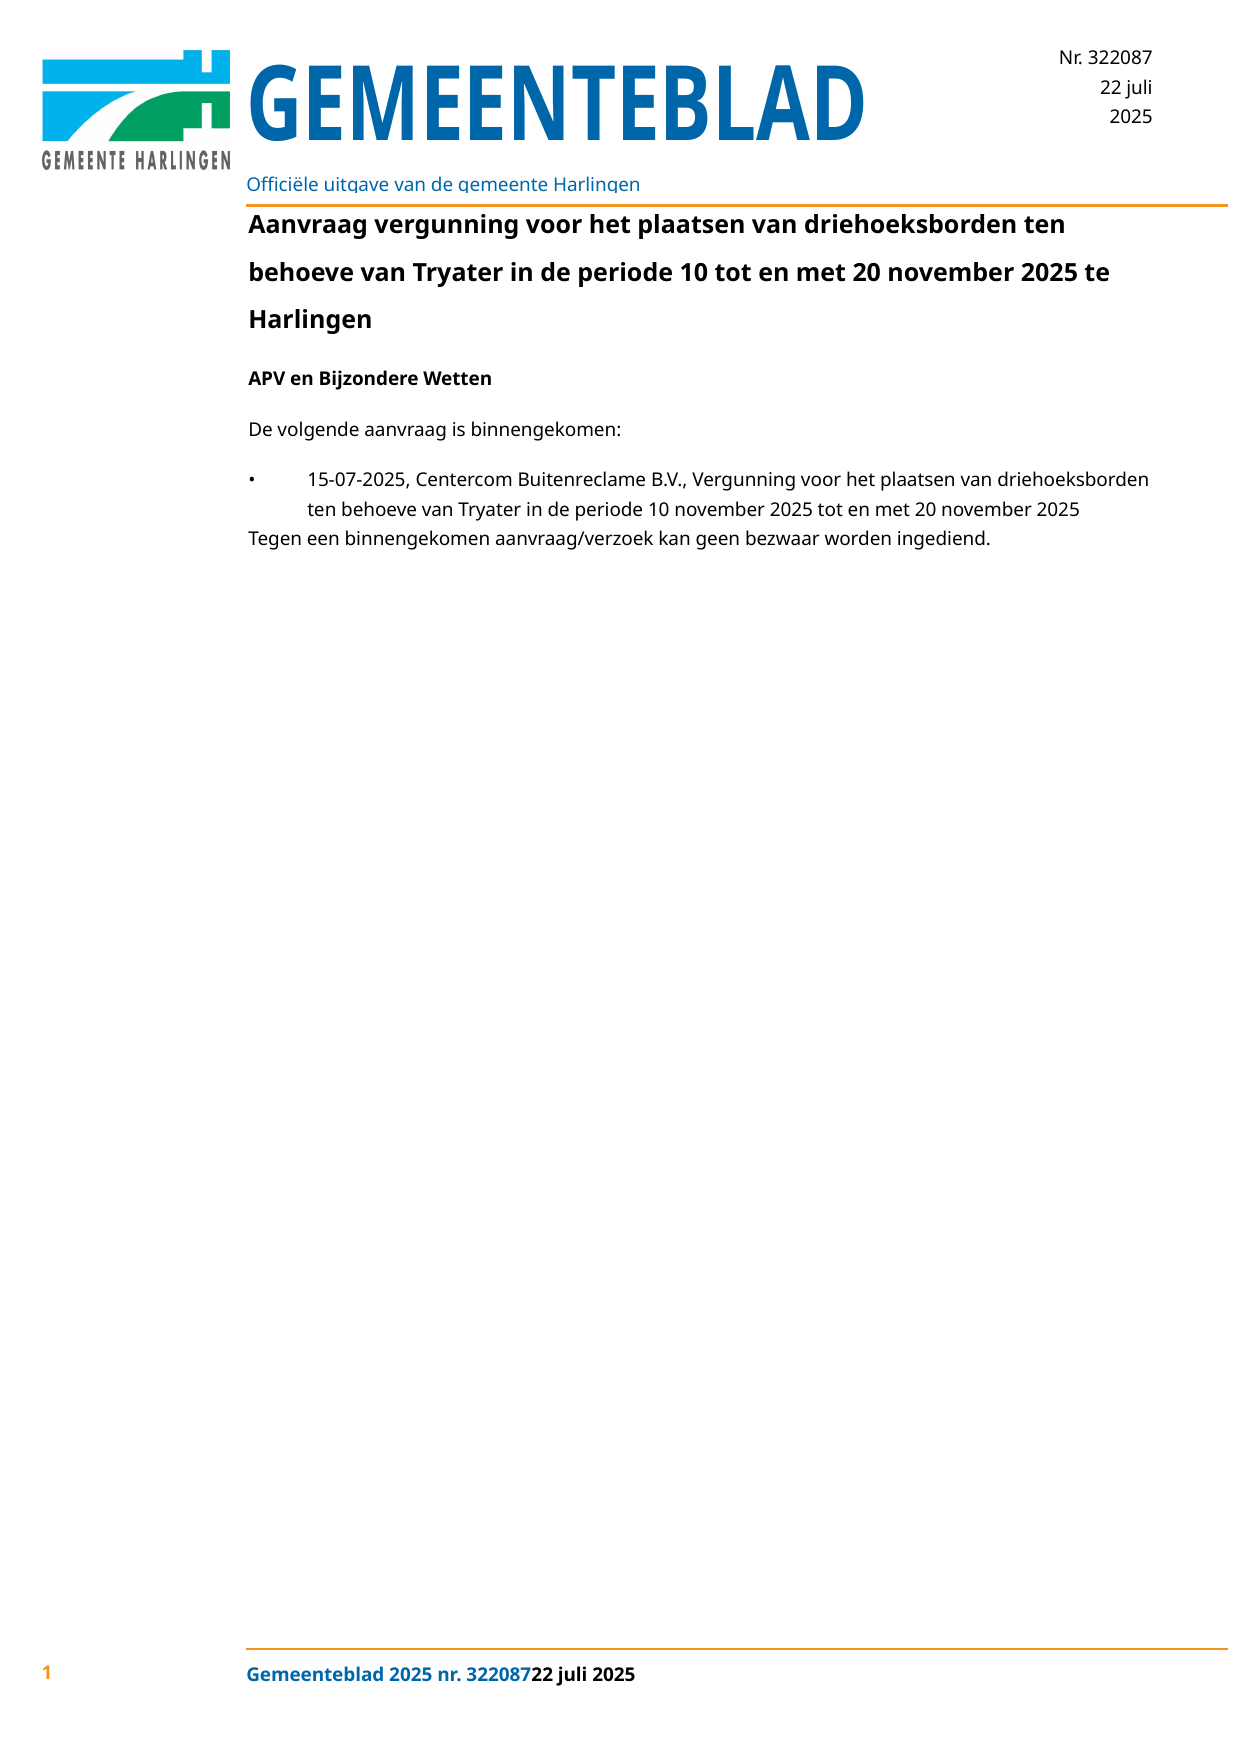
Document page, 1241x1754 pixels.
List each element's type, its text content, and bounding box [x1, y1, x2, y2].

text Aanvraag vergunning voor het plaatsen van driehoeksborden ten behoeve van Tryater in de periode 10 tot en met 20 november 2025 te Harlingen [248, 207, 1152, 336]
text APV en Bijzondere Wetten [248, 366, 1152, 391]
text De volgende aanvraag is binnengekomen: [248, 416, 1152, 442]
text Tegen een binnengekomen aanvraag/verzoek kan geen bezwaar worden ingediend. [248, 526, 1152, 551]
list 15-07-2025, Centercom Buitenreclame B.V., Vergunning voor het plaatsen van driehoeksborden ten behoeve van Tryater in de periode 10 november 2025 tot en met 20 november 2025 [248, 466, 1152, 522]
picture [41, 47, 231, 172]
